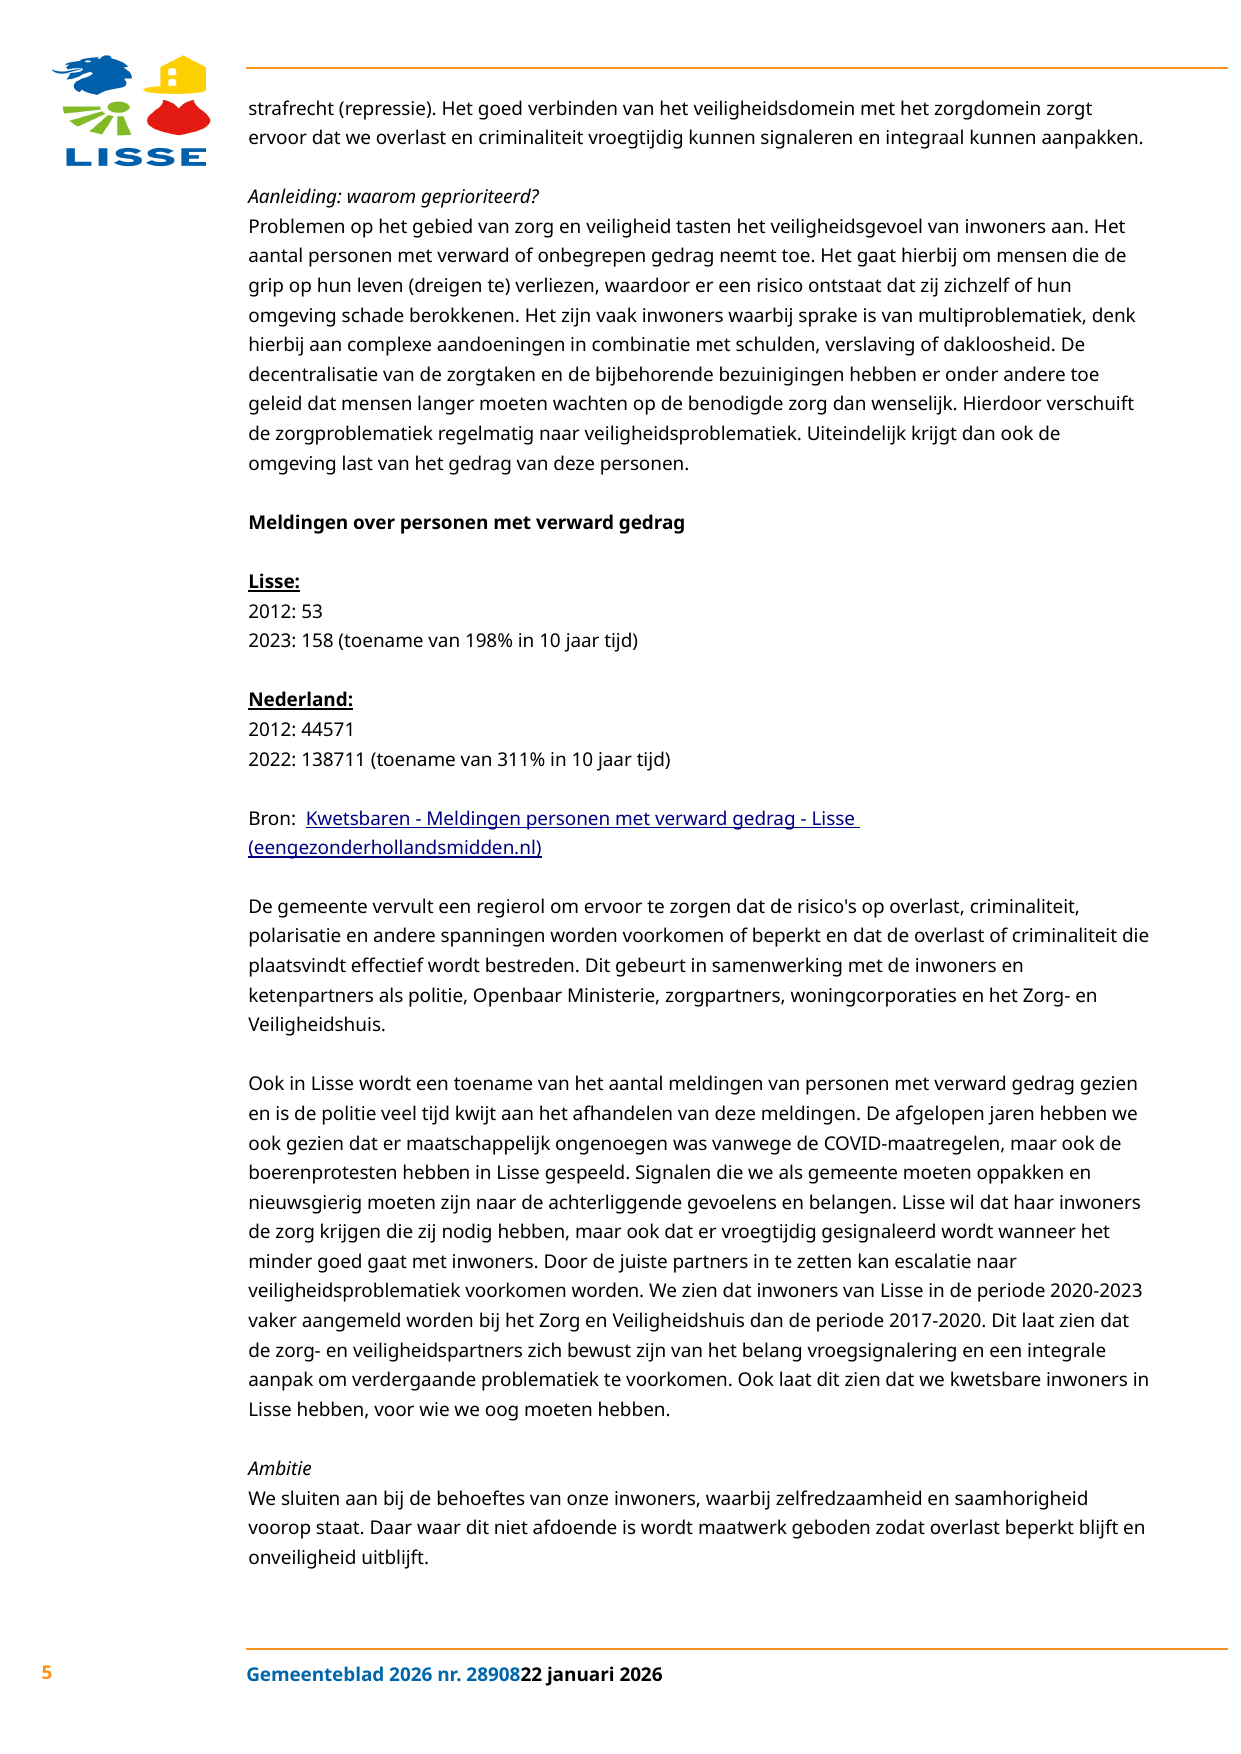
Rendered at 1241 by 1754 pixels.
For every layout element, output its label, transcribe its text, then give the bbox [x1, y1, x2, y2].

text We sluiten aan bij de behoeftes van onze inwoners, waarbij zelfredzaamheid en saamhorigheid voorop staat. Daar waar dit niet afdoende is wordt maatwerk geboden zodat overlast beperkt blijft en onveiligheid uitblijft. [248, 1485, 1152, 1569]
text De gemeente vervult een regierol om ervoor te zorgen dat de risico's op overlast, criminaliteit, polarisatie en andere spanningen worden voorkomen of beperkt en dat de overlast of criminaliteit die plaatsvindt effectief wordt bestreden. Dit gebeurt in samenwerking met de inwoners en ketenpartners als politie, Openbaar Ministerie, zorgpartners, woningcorporaties en het Zorg- en Veiligheidshuis. [248, 893, 1152, 1037]
text strafrecht (repressie). Het goed verbinden van het veiligheidsdomein met het zorgdomein zorgt ervoor dat we overlast en criminaliteit vroegtijdig kunnen signaleren en integraal kunnen aanpakken. [248, 95, 1152, 150]
text Aanleiding: waarom geprioriteerd? [248, 183, 1152, 209]
table_header Meldingen over personen met verward gedrag Lisse: 2012: 53 2023: 158 (toename van 198% in 10 jaar tijd) Nederland: 2012: 44571 2022: 138711 (toename van 311% in 10 jaar tijd) Bron: Kwetsbaren - Meldingen personen met verward gedrag - Lisse (eengezonderhollandsmidden.nl) [248, 509, 1152, 860]
text Problemen op het gebied van zorg en veiligheid tasten het veiligheidsgevoel van inwoners aan. Het aantal personen met verward of onbegrepen gedrag neemt toe. Het gaat hierbij om mensen die de grip op hun leven (dreigen te) verliezen, waardoor er een risico ontstaat dat zij zichzelf of hun omgeving schade berokkenen. Het zijn vaak inwoners waarbij sprake is van multiproblematiek, denk hierbij aan complexe aandoeningen in combinatie met schulden, verslaving of dakloosheid. De decentralisatie van de zorgtaken en de bijbehorende bezuinigingen hebben er onder andere toe geleid dat mensen langer moeten wachten op de benodigde zorg dan wenselijk. Hierdoor verschuift de zorgproblematiek regelmatig naar veiligheidsproblematiek. Uiteindelijk krijgt dan ook de omgeving last van het gedrag van deze personen. [248, 213, 1152, 476]
text Ambitie [248, 1455, 1152, 1481]
text Ook in Lisse wordt een toename van het aantal meldingen van personen met verward gedrag gezien en is de politie veel tijd kwijt aan het afhandelen van deze meldingen. De afgelopen jaren hebben we ook gezien dat er maatschappelijk ongenoegen was vanwege de COVID-maatregelen, maar ook de boerenprotesten hebben in Lisse gespeeld. Signalen die we als gemeente moeten oppakken en nieuwsgierig moeten zijn naar de achterliggende gevoelens en belangen. Lisse wil dat haar inwoners de zorg krijgen die zij nodig hebben, maar ook dat er vroegtijdig gesignaleerd wordt wanneer het minder goed gaat met inwoners. Door de juiste partners in te zetten kan escalatie naar veiligheidsproblematiek voorkomen worden. We zien dat inwoners van Lisse in de periode 2020-2023 vaker aangemeld worden bij het Zorg en Veiligheidshuis dan de periode 2017-2020. Dit laat zien dat de zorg- en veiligheidspartners zich bewust zijn van het belang vroegsignalering en een integrale aanpak om verdergaande problematiek te voorkomen. Ook laat dit zien dat we kwetsbare inwoners in Lisse hebben, voor wie we oog moeten hebben. [248, 1071, 1152, 1422]
picture [41, 47, 231, 172]
